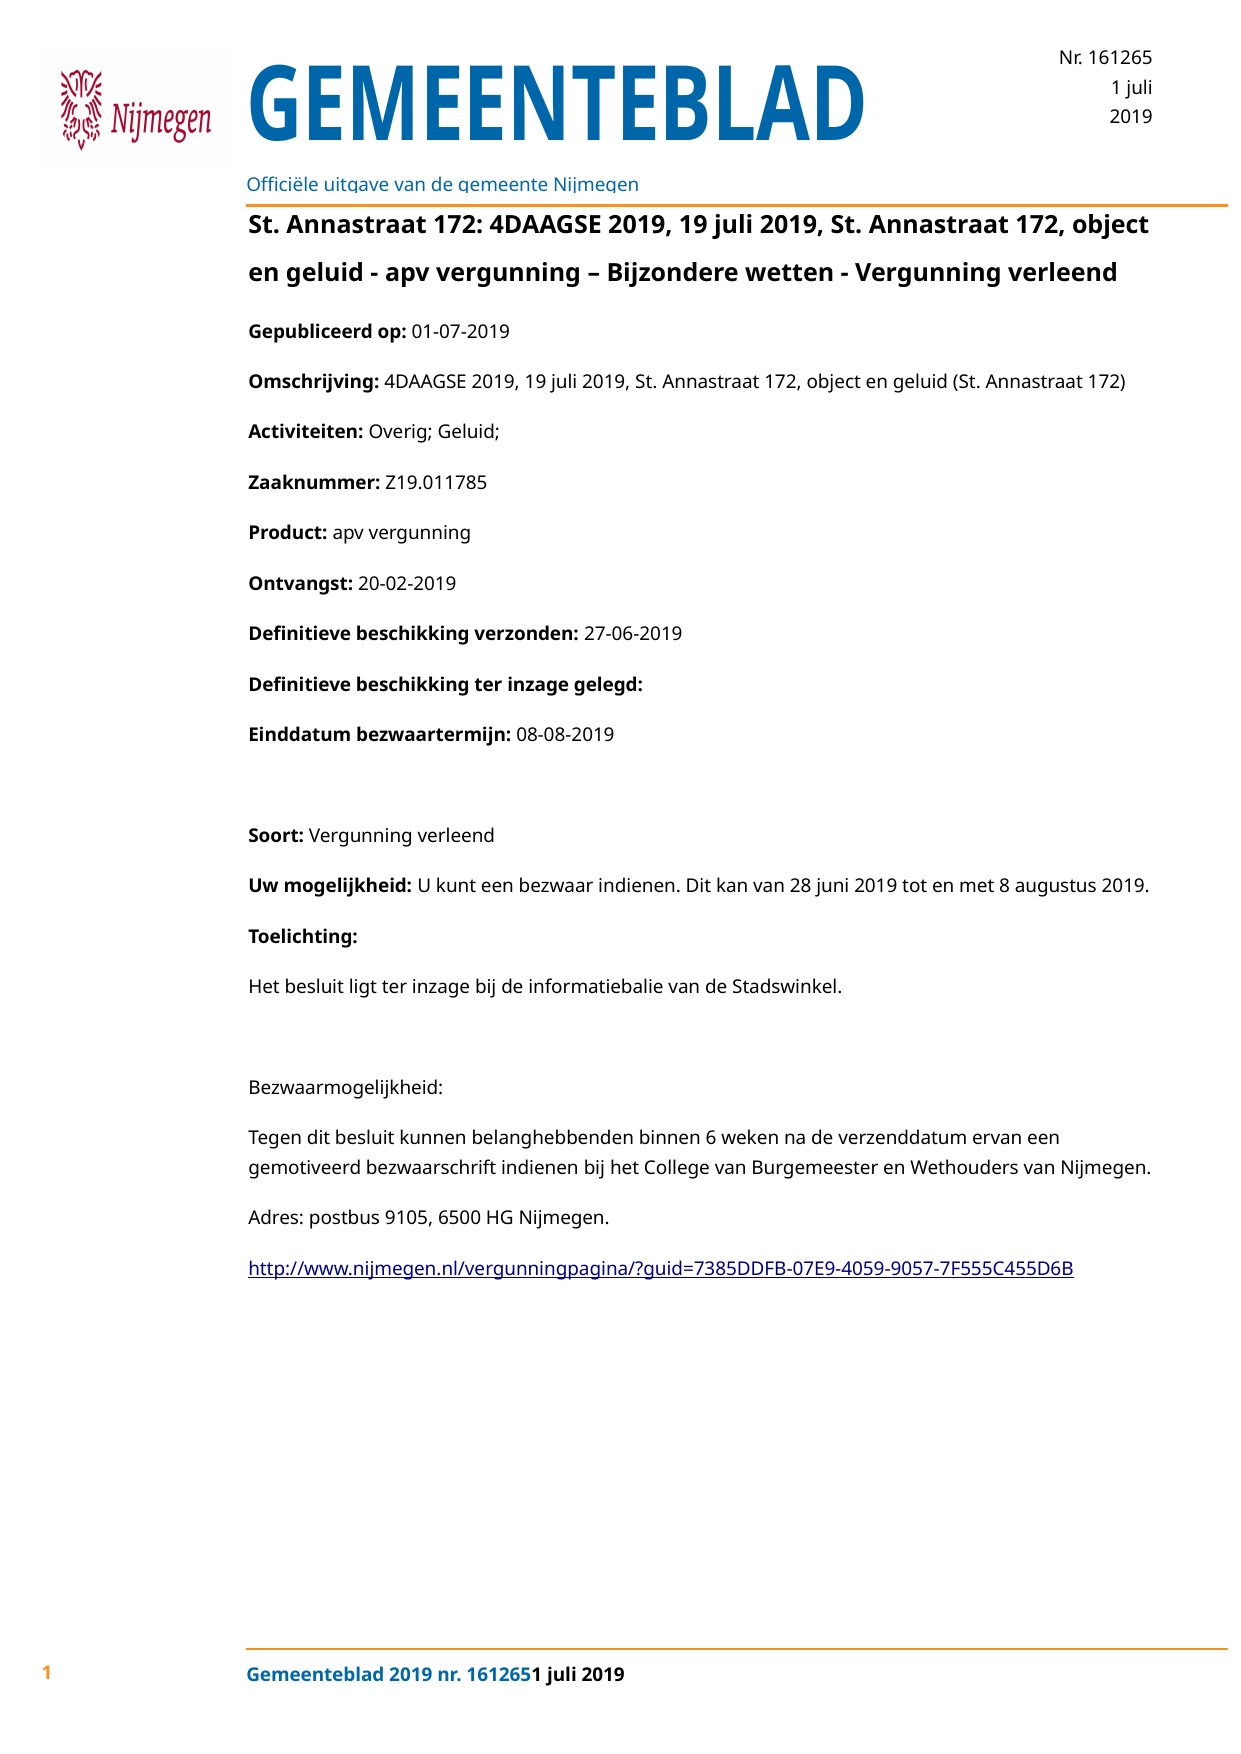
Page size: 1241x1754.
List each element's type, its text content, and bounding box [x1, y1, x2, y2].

text Ontvangst: 20-02-2019 [248, 570, 1152, 596]
text Definitieve beschikking verzonden: 27-06-2019 [248, 620, 1152, 646]
text Soort: Vergunning verleend [248, 822, 1152, 848]
text Tegen dit besluit kunnen belanghebbenden binnen 6 weken na de verzenddatum ervan een gemotiveerd bezwaarschrift indienen bij het College van Burgemeester en Wethouders van Nijmegen. [248, 1124, 1152, 1180]
text Omschrijving: 4DAAGSE 2019, 19 juli 2019, St. Annastraat 172, object en geluid (St. Annastraat 172) [248, 368, 1152, 394]
text Toelichting: [248, 923, 1152, 949]
text Product: apv vergunning [248, 519, 1152, 545]
text Bezwaarmogelijkheid: [248, 1074, 1152, 1100]
text St. Annastraat 172: 4DAAGSE 2019, 19 juli 2019, St. Annastraat 172, object en geluid - apv vergunning – Bijzondere wetten - Vergunning verleend [248, 207, 1152, 288]
text Adres: postbus 9105, 6500 HG Nijmegen. [248, 1204, 1152, 1230]
text Het besluit ligt ter inzage bij de informatiebalie van de Stadswinkel. [248, 973, 1152, 999]
text Zaaknummer: Z19.011785 [248, 469, 1152, 495]
text Definitieve beschikking ter inzage gelegd: [248, 671, 1152, 697]
text http://www.nijmegen.nl/vergunningpagina/?guid=7385DDFB-07E9-4059-9057-7F555C455D6B [248, 1255, 1152, 1281]
text Uw mogelijkheid: U kunt een bezwaar indienen. Dit kan van 28 juni 2019 tot en met 8 augustus 2019. [248, 872, 1152, 898]
text Gepubliceerd op: 01-07-2019 [248, 318, 1152, 344]
picture [41, 47, 231, 172]
text Activiteiten: Overig; Geluid; [248, 419, 1152, 444]
text Einddatum bezwaartermijn: 08-08-2019 [248, 721, 1152, 747]
